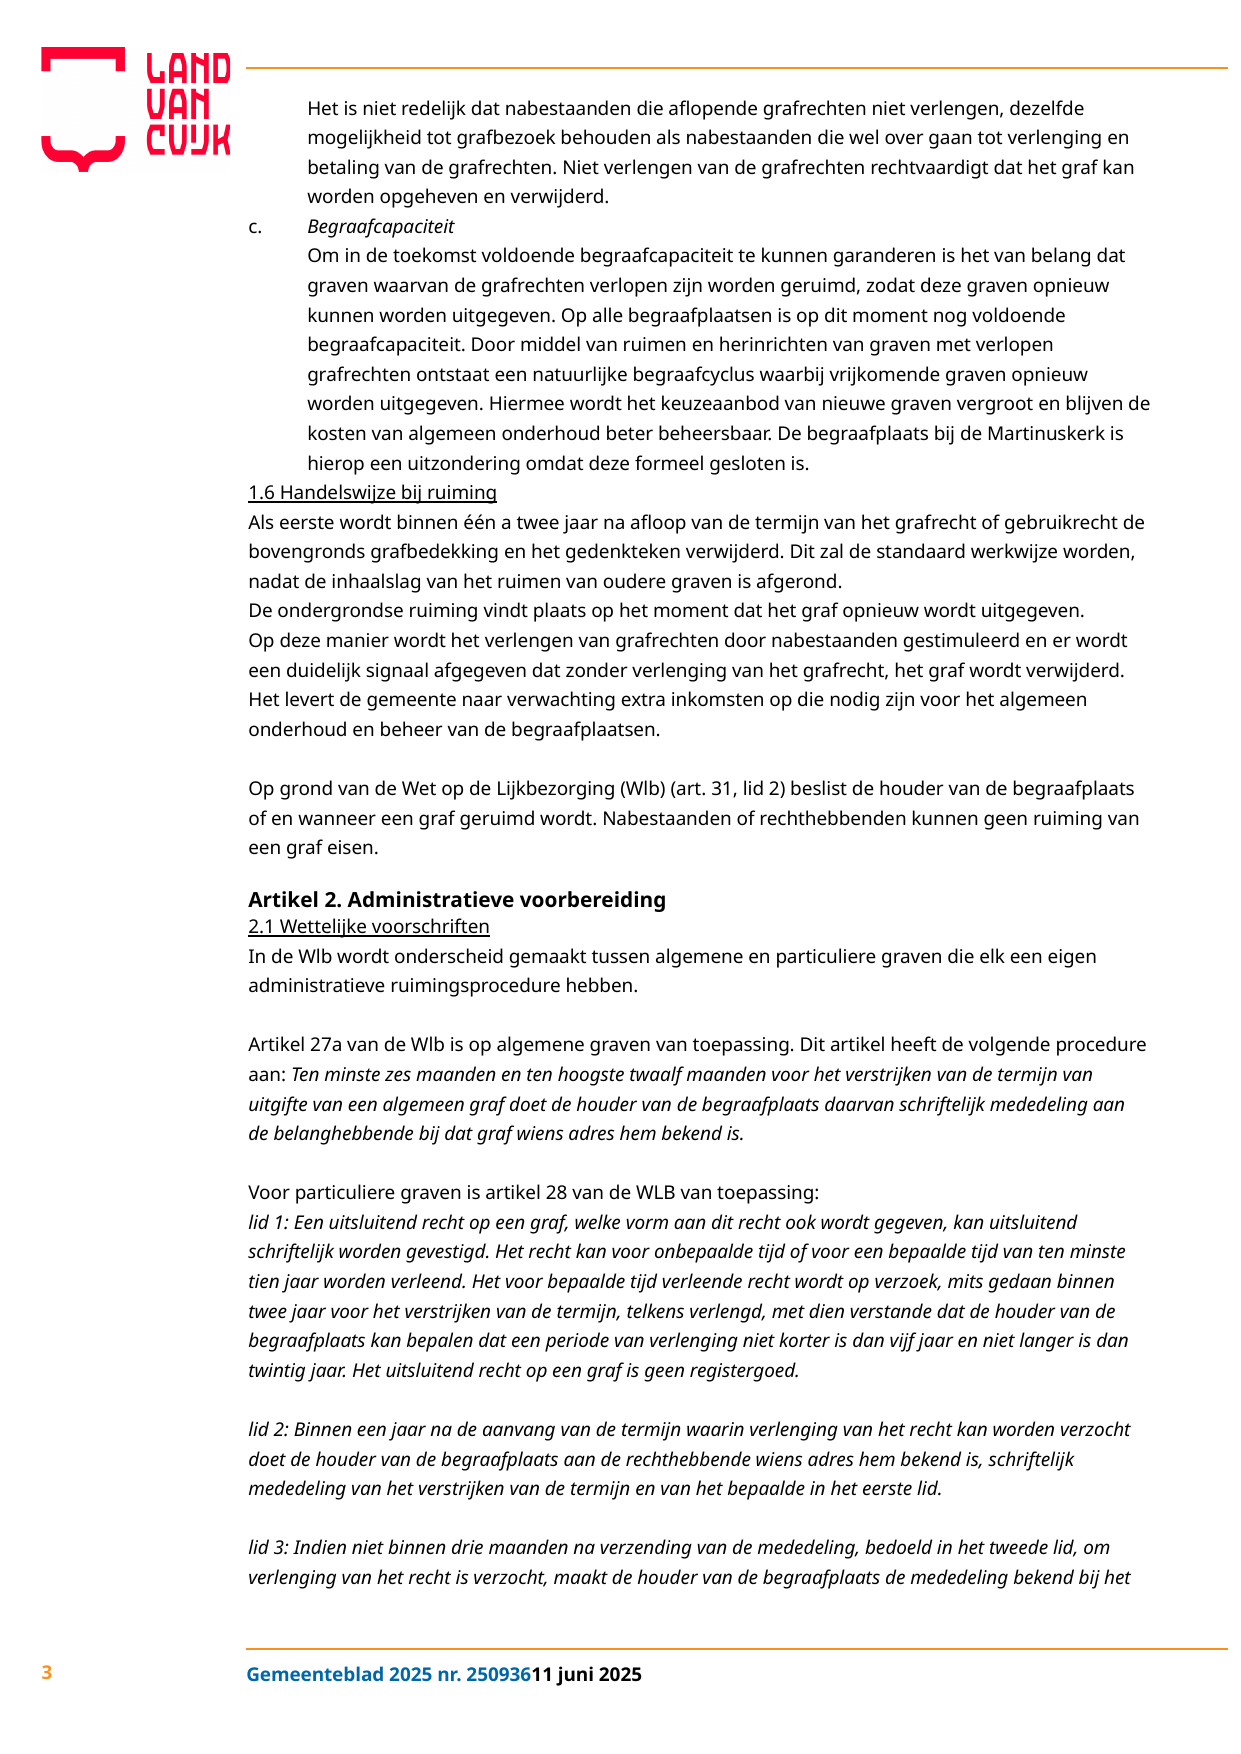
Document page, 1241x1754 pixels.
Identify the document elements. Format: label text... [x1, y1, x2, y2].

text lid 3: Indien niet binnen drie maanden na verzending van de mededeling, bedoeld in het tweede lid, om verlenging van het recht is verzocht, maakt de houder van de begraafplaats de mededeling bekend bij het [248, 1534, 1152, 1590]
text De ondergrondse ruiming vindt plaats op het moment dat het graf opnieuw wordt uitgegeven. [248, 598, 1152, 623]
text 2.1 Wettelijke voorschriften [248, 913, 1152, 939]
text Artikel 27a van de Wlb is op algemene graven van toepassing. Dit artikel heeft de volgende procedure aan: Ten minste zes maanden en ten hoogste twaalf maanden voor het verstrijken van de termijn van uitgifte van een algemeen graf doet de houder van de begraafplaats daarvan schriftelijk mededeling aan de belanghebbende bij dat graf wiens adres hem bekend is. [248, 1032, 1152, 1146]
list Om in de toekomst voldoende begraafcapaciteit te kunnen garanderen is het van belang dat graven waarvan de grafrechten verlopen zijn worden geruimd, zodat deze graven opnieuw kunnen worden uitgegeven. Op alle begraafplaatsen is op dit moment nog voldoende begraafcapaciteit. Door middel van ruimen en herinrichten van graven met verlopen grafrechten ontstaat een natuurlijke begraafcyclus waarbij vrijkomende graven opnieuw worden uitgegeven. Hiermee wordt het keuzeaanbod van nieuwe graven vergroot en blijven de kosten van algemeen onderhoud beter beheersbaar. De begraafplaats bij de Martinuskerk is hierop een uitzondering omdat deze formeel gesloten is. [248, 243, 1152, 476]
text lid 1: Een uitsluitend recht op een graf, welke vorm aan dit recht ook wordt gegeven, kan uitsluitend schriftelijk worden gevestigd. Het recht kan voor onbepaalde tijd of voor een bepaalde tijd van ten minste tien jaar worden verleend. Het voor bepaalde tijd verleende recht wordt op verzoek, mits gedaan binnen twee jaar voor het verstrijken van de termijn, telkens verlengd, met dien verstande dat de houder van de begraafplaats kan bepalen dat een periode van verlenging niet korter is dan vijf jaar en niet langer is dan twintig jaar. Het uitsluitend recht op een graf is geen registergoed. [248, 1209, 1152, 1383]
picture [41, 47, 231, 172]
text In de Wlb wordt onderscheid gemaakt tussen algemene en particuliere graven die elk een eigen administratieve ruimingsprocedure hebben. [248, 943, 1152, 998]
text 1.6 Handelswijze bij ruiming [248, 479, 1152, 505]
text Als eerste wordt binnen één a twee jaar na afloop van de termijn van het grafrecht of gebruikrecht de bovengronds grafbedekking en het gedenkteken verwijderd. Dit zal de standaard werkwijze worden, nadat de inhaalslag van het ruimen van oudere graven is afgerond. [248, 509, 1152, 594]
list Het is niet redelijk dat nabestaanden die aflopende grafrechten niet verlengen, dezelfde mogelijkheid tot grafbezoek behouden als nabestaanden die wel over gaan tot verlenging en betaling van de grafrechten. Niet verlengen van de grafrechten rechtvaardigt dat het graf kan worden opgeheven en verwijderd. [248, 95, 1152, 209]
text Op grond van de Wet op de Lijkbezorging (Wlb) (art. 31, lid 2) beslist de houder van de begraafplaats of en wanneer een graf geruimd wordt. Nabestaanden of rechthebbenden kunnen geen ruiming van een graf eisen. [248, 775, 1152, 860]
text Op deze manier wordt het verlengen van grafrechten door nabestaanden gestimuleerd en er wordt een duidelijk signaal afgegeven dat zonder verlenging van het grafrecht, het graf wordt verwijderd. Het levert de gemeente naar verwachting extra inkomsten op die nodig zijn voor het algemeen onderhoud en beheer van de begraafplaatsen. [248, 627, 1152, 742]
text Voor particuliere graven is artikel 28 van de WLB van toepassing: [248, 1179, 1152, 1205]
list Begraafcapaciteit [248, 213, 1152, 239]
text lid 2: Binnen een jaar na de aanvang van de termijn waarin verlenging van het recht kan worden verzocht doet de houder van de begraafplaats aan de rechthebbende wiens adres hem bekend is, schriftelijk mededeling van het verstrijken van de termijn en van het bepaalde in het eerste lid. [248, 1416, 1152, 1501]
text Artikel 2. Administratieve voorbereiding [248, 885, 1152, 913]
